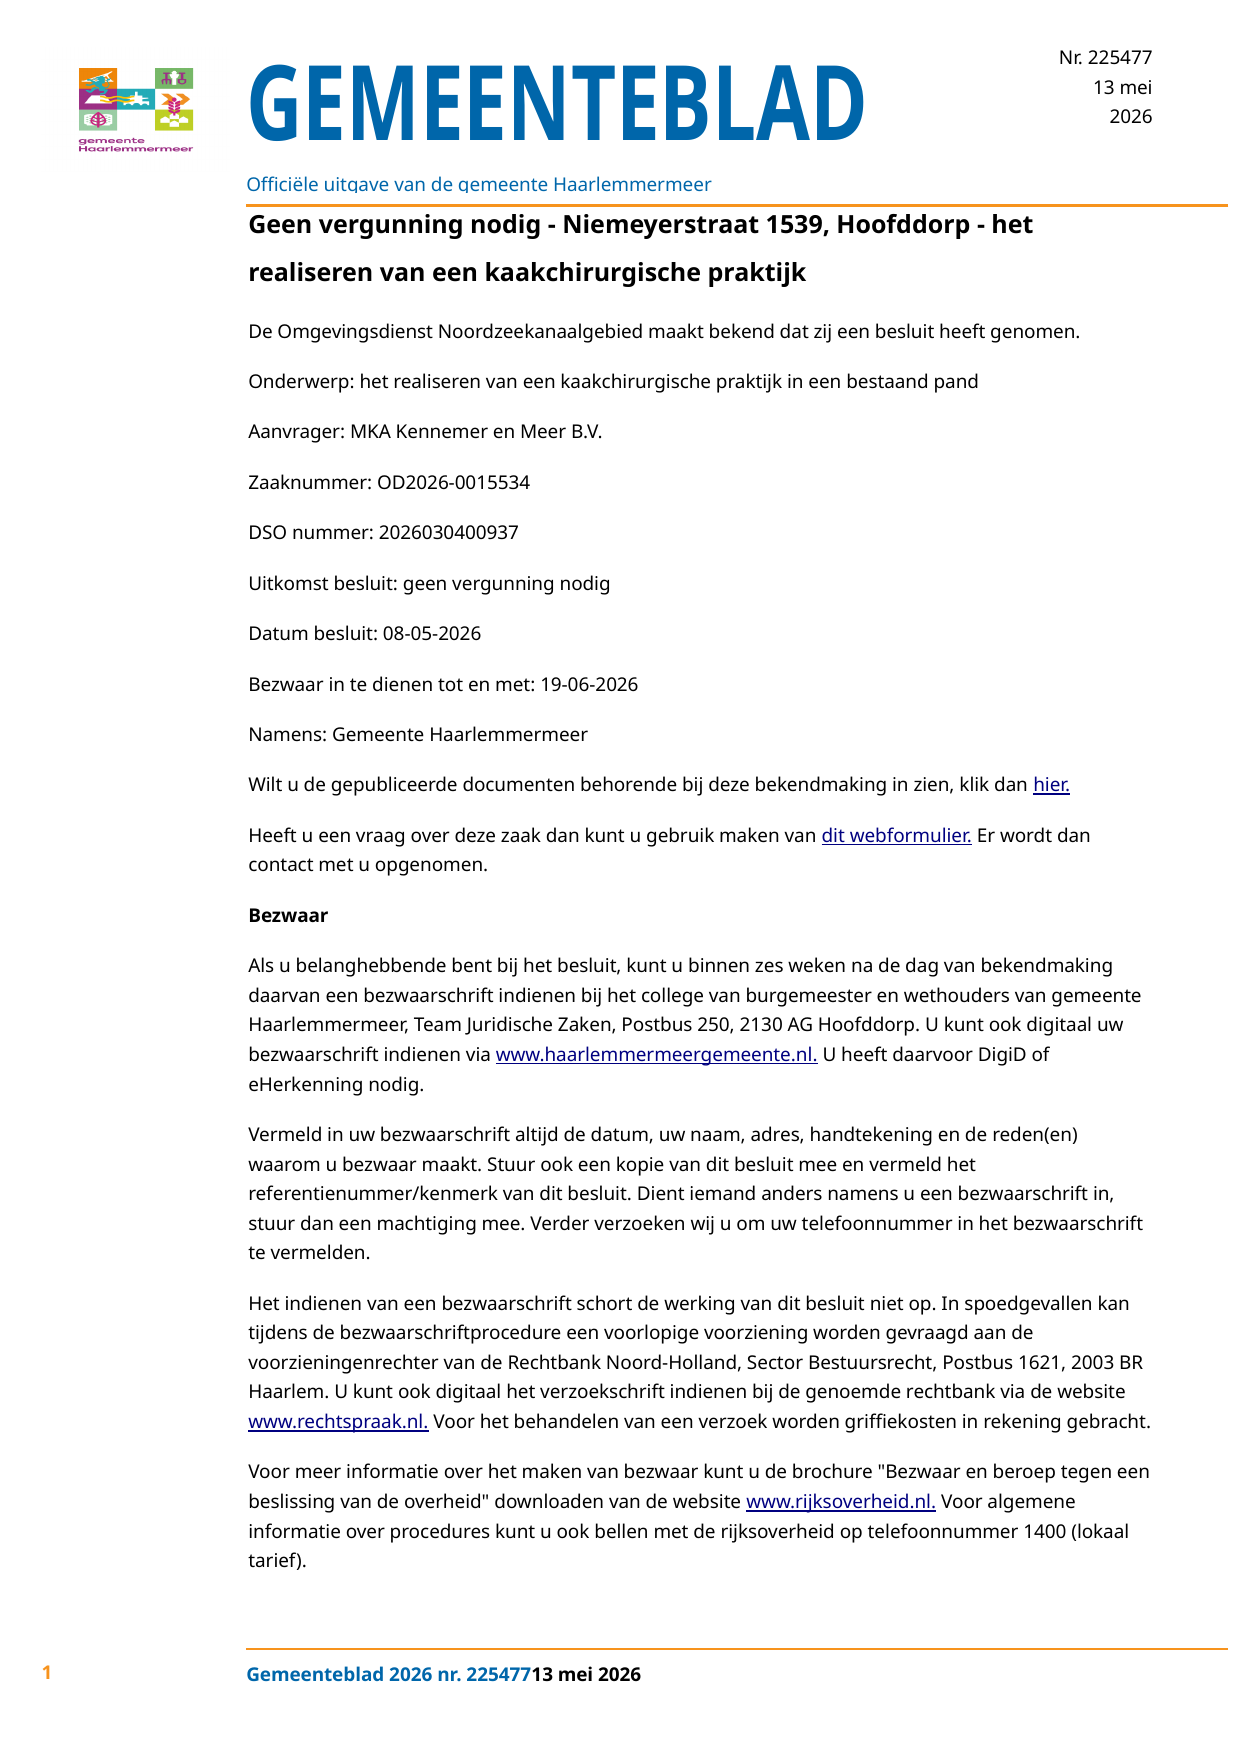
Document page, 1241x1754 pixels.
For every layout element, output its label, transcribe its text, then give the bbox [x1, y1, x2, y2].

text Vermeld in uw bezwaarschrift altijd de datum, uw naam, adres, handtekening en de reden(en) waarom u bezwaar maakt. Stuur ook een kopie van dit besluit mee en vermeld het referentienummer/kenmerk van dit besluit. Dient iemand anders namens u een bezwaarschrift in, stuur dan een machtiging mee. Verder verzoeken wij u om uw telefoonnummer in het bezwaarschrift te vermelden. [248, 1121, 1152, 1265]
text Aanvrager: MKA Kennemer en Meer B.V. [248, 419, 1152, 444]
picture [41, 47, 231, 172]
text Als u belanghebbende bent bij het besluit, kunt u binnen zes weken na de dag van bekendmaking daarvan een bezwaarschrift indienen bij het college van burgemeester en wethouders van gemeente Haarlemmermeer, Team Juridische Zaken, Postbus 250, 2130 AG Hoofddorp. U kunt ook digitaal uw bezwaarschrift indienen via www.haarlemmermeergemeente.nl. U heeft daarvoor DigiD of eHerkenning nodig. [248, 952, 1152, 1097]
text Het indienen van een bezwaarschrift schort de werking van dit besluit niet op. In spoedgevallen kan tijdens de bezwaarschriftprocedure een voorlopige voorziening worden gevraagd aan de voorzieningenrechter van de Rechtbank Noord-Holland, Sector Bestuursrecht, Postbus 1621, 2003 BR Haarlem. U kunt ook digitaal het verzoekschrift indienen bij de genoemde rechtbank via de website www.rechtspraak.nl. Voor het behandelen van een verzoek worden griffiekosten in rekening gebracht. [248, 1290, 1152, 1434]
text De Omgevingsdienst Noordzeekanaalgebied maakt bekend dat zij een besluit heeft genomen. [248, 318, 1152, 344]
text Bezwaar in te dienen tot en met: 19-06-2026 [248, 671, 1152, 697]
text DSO nummer: 2026030400937 [248, 519, 1152, 545]
text Wilt u de gepubliceerde documenten behorende bij deze bekendmaking in zien, klik dan hier. [248, 772, 1152, 797]
text Geen vergunning nodig - Niemeyerstraat 1539, Hoofddorp - het realiseren van een kaakchirurgische praktijk [248, 207, 1152, 288]
text Datum besluit: 08-05-2026 [248, 620, 1152, 646]
text Namens: Gemeente Haarlemmermeer [248, 721, 1152, 747]
text Voor meer informatie over het maken van bezwaar kunt u de brochure "Bezwaar en beroep tegen een beslissing van de overheid" downloaden van de website www.rijksoverheid.nl. Voor algemene informatie over procedures kunt u ook bellen met de rijksoverheid op telefoonnummer 1400 (lokaal tarief). [248, 1459, 1152, 1573]
text Heeft u een vraag over deze zaak dan kunt u gebruik maken van dit webformulier. Er wordt dan contact met u opgenomen. [248, 822, 1152, 877]
text Onderwerp: het realiseren van een kaakchirurgische praktijk in een bestaand pand [248, 368, 1152, 394]
text Uitkomst besluit: geen vergunning nodig [248, 570, 1152, 596]
text Zaaknummer: OD2026-0015534 [248, 469, 1152, 495]
text Bezwaar [248, 902, 1152, 928]
